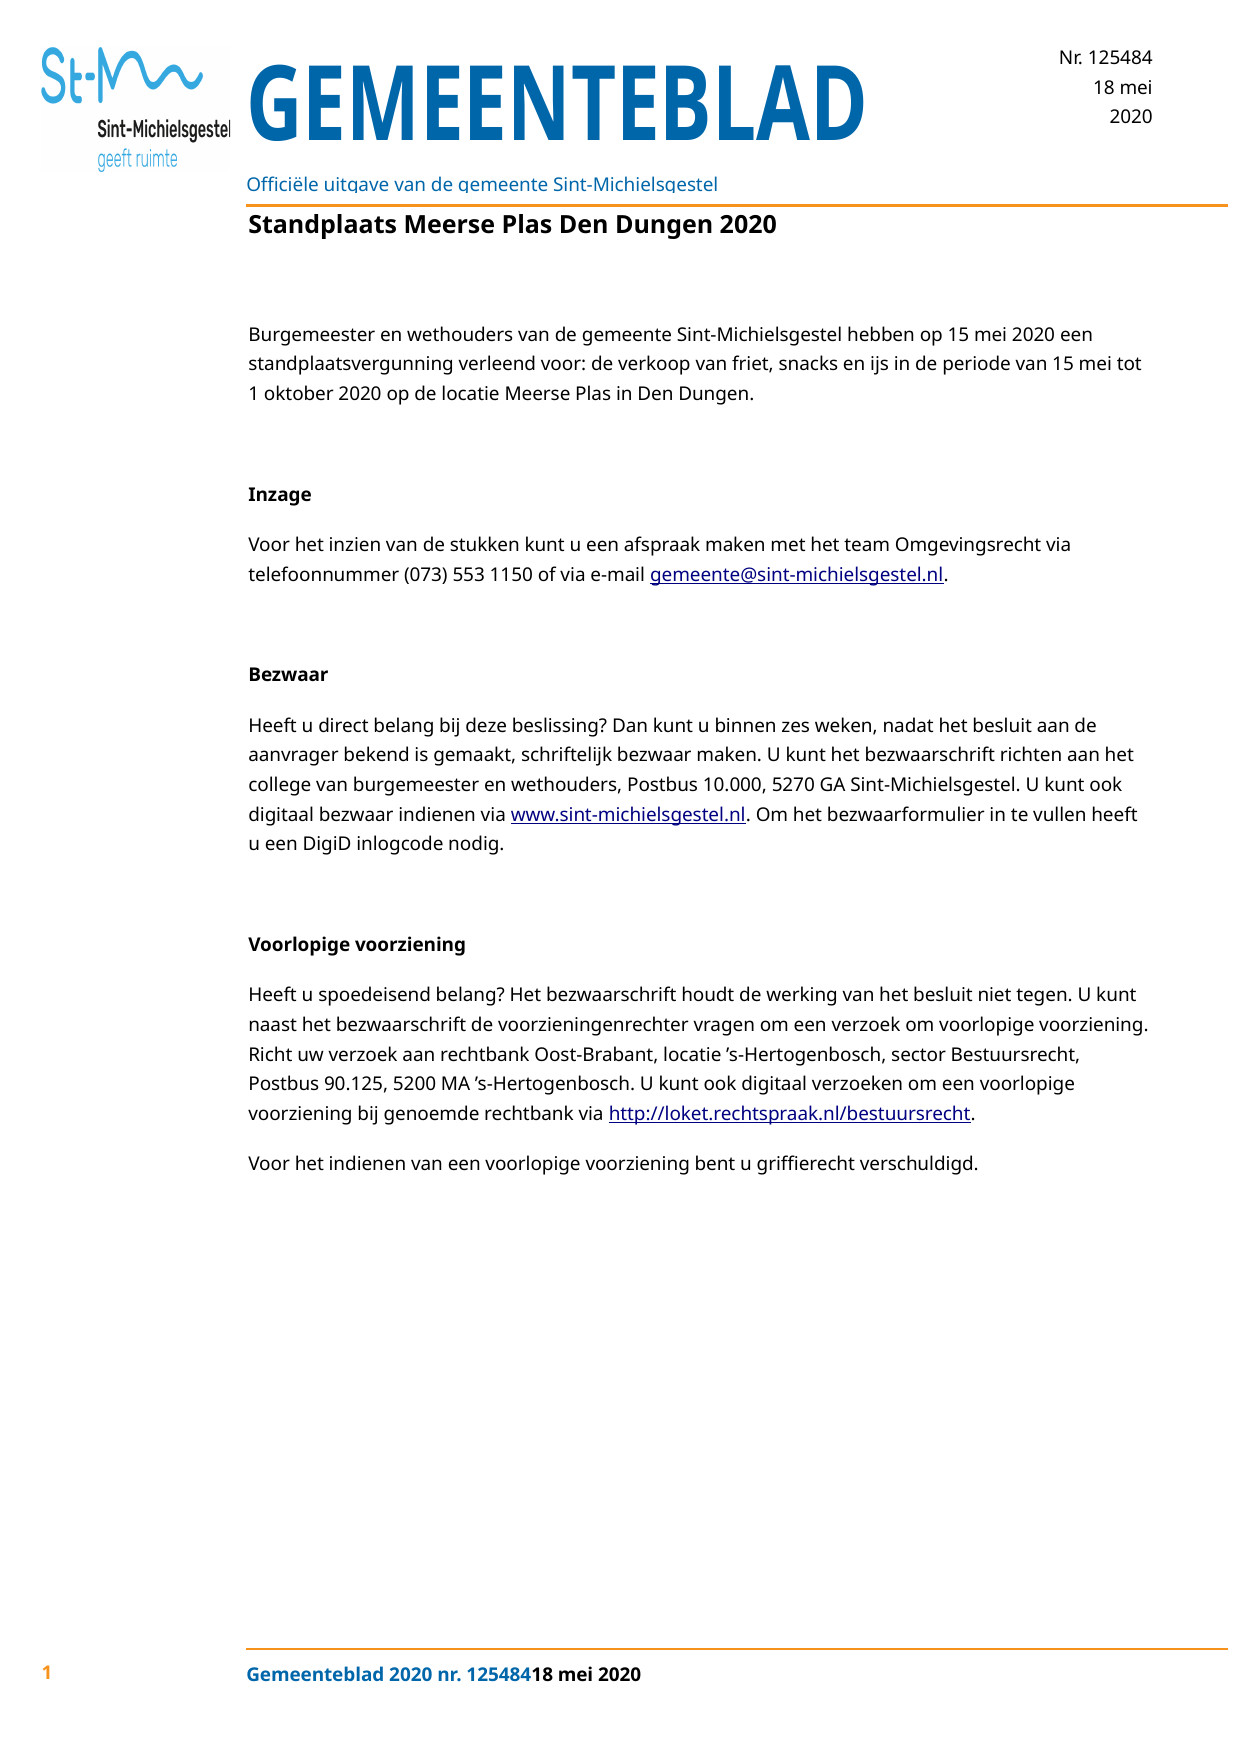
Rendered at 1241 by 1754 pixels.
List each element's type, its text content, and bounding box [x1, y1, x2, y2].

text Heeft u direct belang bij deze beslissing? Dan kunt u binnen zes weken, nadat het besluit aan de aanvrager bekend is gemaakt, schriftelijk bezwaar maken. U kunt het bezwaarschrift richten aan het college van burgemeester en wethouders, Postbus 10.000, 5270 GA Sint-Michielsgestel. U kunt ook digitaal bezwaar indienen via www.sint-michielsgestel.nl. Om het bezwaarformulier in te vullen heeft u een DigiD inlogcode nodig. [248, 712, 1152, 856]
text Inzage [248, 481, 1152, 506]
text Bezwaar [248, 662, 1152, 687]
text Standplaats Meerse Plas Den Dungen 2020 [248, 207, 1152, 241]
text Heeft u spoedeisend belang? Het bezwaarschrift houdt de werking van het besluit niet tegen. U kunt naast het bezwaarschrift de voorzieningenrechter vragen om een verzoek om voorlopige voorziening. Richt uw verzoek aan rechtbank Oost-Brabant, locatie ’s-Hertogenbosch, sector Bestuursrecht, Postbus 90.125, 5200 MA ’s-Hertogenbosch. U kunt ook digitaal verzoeken om een voorlopige voorziening bij genoemde rechtbank via http://loket.rechtspraak.nl/bestuursrecht. [248, 982, 1152, 1126]
text Voorlopige voorziening [248, 931, 1152, 957]
picture [41, 47, 231, 172]
text Voor het inzien van de stukken kunt u een afspraak maken met het team Omgevingsrecht via telefoonnummer (073) 553 1150 of via e-mail gemeente@sint-michielsgestel.nl. [248, 531, 1152, 586]
text Voor het indienen van een voorlopige voorziening bent u griffierecht verschuldigd. [248, 1150, 1152, 1176]
text Burgemeester en wethouders van de gemeente Sint-Michielsgestel hebben op 15 mei 2020 een standplaatsvergunning verleend voor: de verkoop van friet, snacks en ijs in de periode van 15 mei tot 1 oktober 2020 op de locatie Meerse Plas in Den Dungen. [248, 321, 1152, 406]
